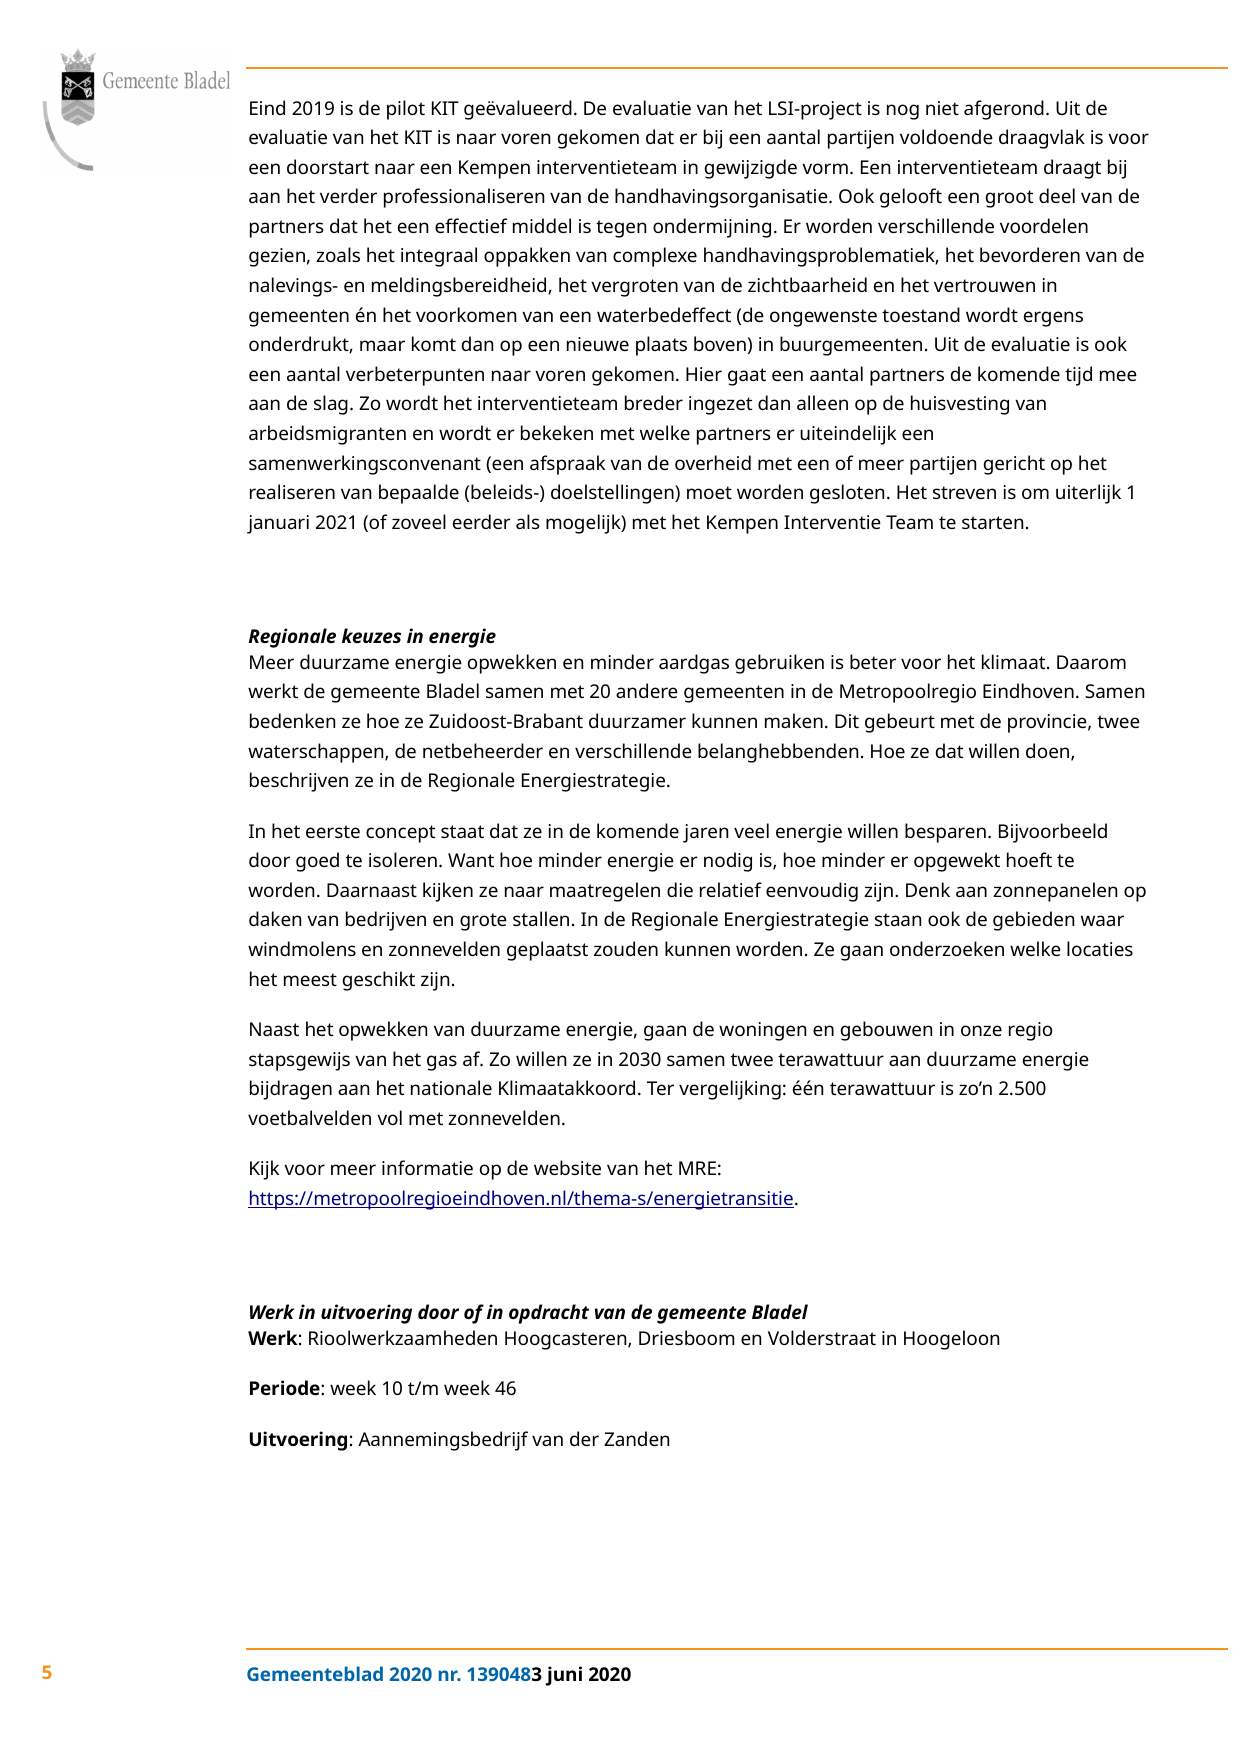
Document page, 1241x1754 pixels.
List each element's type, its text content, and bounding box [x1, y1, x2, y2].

text Uitvoering: Aannemingsbedrijf van der Zanden [248, 1426, 1152, 1452]
text In het eerste concept staat dat ze in de komende jaren veel energie willen besparen. Bijvoorbeeld door goed te isoleren. Want hoe minder energie er nodig is, hoe minder er opgewekt hoeft te worden. Daarnaast kijken ze naar maatregelen die relatief eenvoudig zijn. Denk aan zonnepanelen op daken van bedrijven en grote stallen. In de Regionale Energiestrategie staan ook de gebieden waar windmolens en zonnevelden geplaatst zouden kunnen worden. Ze gaan onderzoeken welke locaties het meest geschikt zijn. [248, 818, 1152, 991]
text Werk in uitvoering door of in opdracht van de gemeente Bladel [248, 1299, 1152, 1325]
picture [41, 47, 231, 172]
text Eind 2019 is de pilot KIT geëvalueerd. De evaluatie van het LSI-project is nog niet afgerond. Uit de evaluatie van het KIT is naar voren gekomen dat er bij een aantal partijen voldoende draagvlak is voor een doorstart naar een Kempen interventieteam in gewijzigde vorm. Een interventieteam draagt bij aan het verder professionaliseren van de handhavingsorganisatie. Ook gelooft een groot deel van de partners dat het een effectief middel is tegen ondermijning. Er worden verschillende voordelen gezien, zoals het integraal oppakken van complexe handhavingsproblematiek, het bevorderen van de nalevings- en meldingsbereidheid, het vergroten van de zichtbaarheid en het vertrouwen in gemeenten én het voorkomen van een waterbedeffect (de ongewenste toestand wordt ergens onderdrukt, maar komt dan op een nieuwe plaats boven) in buurgemeenten. Uit de evaluatie is ook een aantal verbeterpunten naar voren gekomen. Hier gaat een aantal partners de komende tijd mee aan de slag. Zo wordt het interventieteam breder ingezet dan alleen op de huisvesting van arbeidsmigranten en wordt er bekeken met welke partners er uiteindelijk een samenwerkingsconvenant (een afspraak van de overheid met een of meer partijen gericht op het realiseren van bepaalde (beleids-) doelstellingen) moet worden gesloten. Het streven is om uiterlijk 1 januari 2021 (of zoveel eerder als mogelijk) met het Kempen Interventie Team te starten. [248, 95, 1152, 535]
text Meer duurzame energie opwekken en minder aardgas gebruiken is beter voor het klimaat. Daarom werkt de gemeente Bladel samen met 20 andere gemeenten in de Metropoolregio Eindhoven. Samen bedenken ze hoe ze Zuidoost-Brabant duurzamer kunnen maken. Dit gebeurt met de provincie, twee waterschappen, de netbeheerder en verschillende belanghebbenden. Hoe ze dat willen doen, beschrijven ze in de Regionale Energiestrategie. [248, 649, 1152, 793]
text Werk: Rioolwerkzaamheden Hoogcasteren, Driesboom en Volderstraat in Hoogeloon [248, 1325, 1152, 1351]
text Kijk voor meer informatie op de website van het MRE: https://metropoolregioeindhoven.nl/thema-s/energietransitie. [248, 1155, 1152, 1211]
text Periode: week 10 t/m week 46 [248, 1375, 1152, 1401]
text Naast het opwekken van duurzame energie, gaan de woningen en gebouwen in onze regio stapsgewijs van het gas af. Zo willen ze in 2030 samen twee terawattuur aan duurzame energie bijdragen aan het nationale Klimaatakkoord. Ter vergelijking: één terawattuur is zo’n 2.500 voetbalvelden vol met zonnevelden. [248, 1016, 1152, 1131]
text Regionale keuzes in energie [248, 623, 1152, 649]
